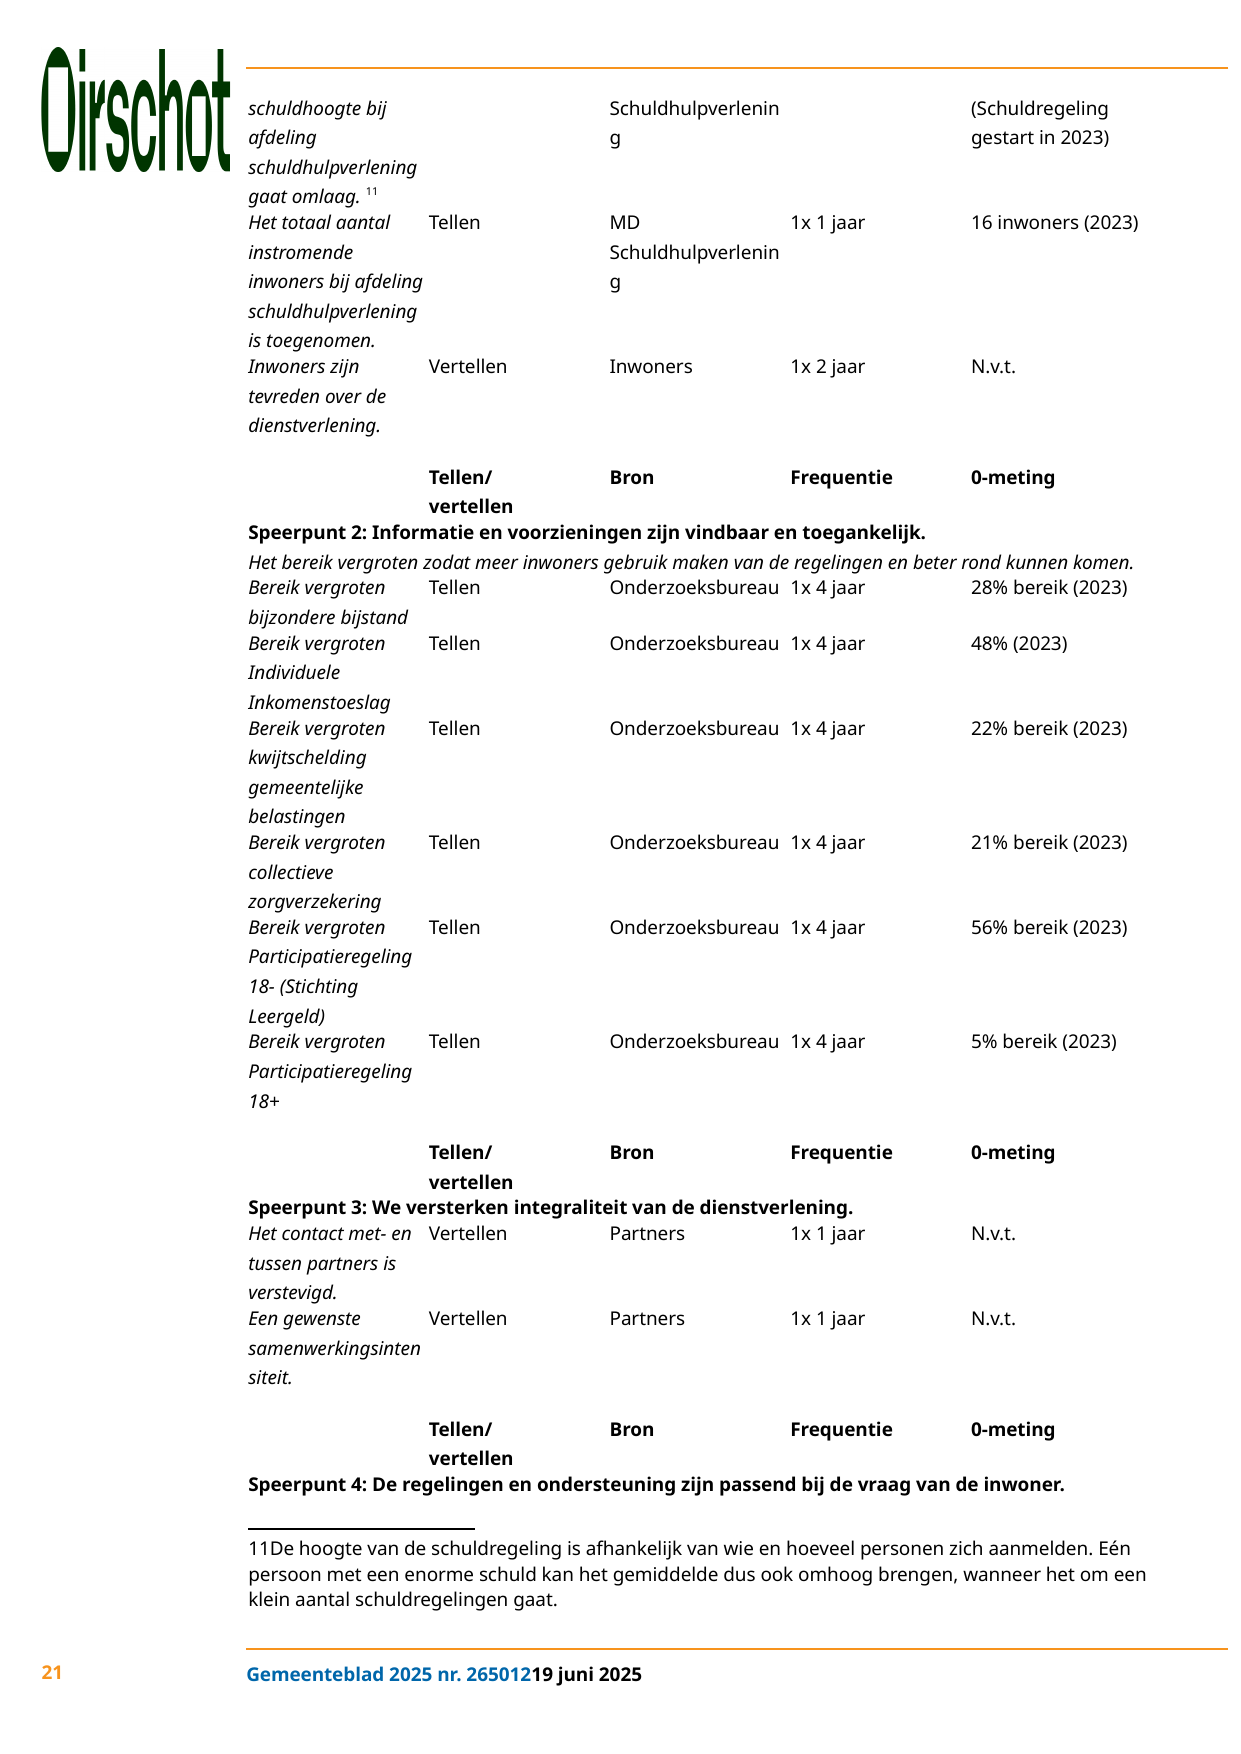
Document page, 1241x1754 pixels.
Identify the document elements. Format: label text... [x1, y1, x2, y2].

picture [41, 47, 231, 172]
table_cell Onderzoeksbureau [609, 914, 790, 1029]
table_cell 1x 1 jaar [790, 1305, 971, 1390]
table_cell (Schuldregeling gestart in 2023) [971, 95, 1152, 209]
table_cell Vertellen [429, 1220, 609, 1305]
table_cell Speerpunt 2: Informatie en voorzieningen zijn vindbaar en toegankelijk. Het bereik vergroten zodat meer inwoners gebruik maken van de regelingen en beter rond kunnen komen. [248, 519, 1152, 574]
table_cell [429, 95, 609, 209]
table_cell Vertellen [429, 1305, 609, 1390]
table_cell Tellen [429, 829, 609, 914]
table_cell Bron [609, 464, 790, 519]
table_cell Onderzoeksbureau [609, 1029, 790, 1113]
table_cell Het contact met- en tussen partners is verstevigd. [248, 1220, 429, 1305]
table_cell Onderzoeksbureau [609, 630, 790, 715]
table_cell Bron [609, 1416, 790, 1471]
table_cell Een gewenste samenwerkingsintensiteit. [248, 1305, 429, 1390]
table_cell 1x 4 jaar [790, 829, 971, 914]
table_cell 28% bereik (2023) [971, 575, 1152, 630]
table_cell 0-meting [971, 1416, 1152, 1471]
table_cell Frequentie [790, 1416, 971, 1471]
table_cell N.v.t. [971, 1220, 1152, 1305]
table_cell Onderzoeksbureau [609, 575, 790, 630]
table_cell Tellen/ vertellen [429, 1139, 609, 1194]
table_cell Bereik vergroten collectieve zorgverzekering [248, 829, 429, 914]
table_cell 1x 4 jaar [790, 575, 971, 630]
table_cell [248, 438, 1152, 464]
table_cell Bereik vergroten kwijtschelding gemeentelijke belastingen [248, 715, 429, 829]
table_cell MD Schuldhulpverlening [609, 209, 790, 353]
table_cell 1x 1 jaar [790, 1220, 971, 1305]
table_cell Tellen [429, 209, 609, 353]
table_cell Speerpunt 3: We versterken integraliteit van de dienstverlening. [248, 1195, 1152, 1220]
table_cell Onderzoeksbureau [609, 715, 790, 829]
table_cell [248, 464, 429, 519]
table_cell 0-meting [971, 464, 1152, 519]
table_cell 1x 4 jaar [790, 1029, 971, 1113]
table_cell Schuldhulpverlening [609, 95, 790, 209]
table_cell 56% bereik (2023) [971, 914, 1152, 1029]
table_cell [248, 1114, 1152, 1139]
table_cell Bereik vergroten Participatieregeling 18+ [248, 1029, 429, 1113]
table_cell Frequentie [790, 1139, 971, 1194]
table_cell Tellen/ vertellen [429, 1416, 609, 1471]
table_cell Bereik vergroten bijzondere bijstand [248, 575, 429, 630]
table_cell N.v.t. [971, 1305, 1152, 1390]
table_cell Tellen [429, 575, 609, 630]
table_cell Partners [609, 1220, 790, 1305]
table_cell 22% bereik (2023) [971, 715, 1152, 829]
table_cell 0-meting [971, 1139, 1152, 1194]
table_cell Inwoners zijn tevreden over de dienstverlening. [248, 353, 429, 438]
table_cell 1x 4 jaar [790, 630, 971, 715]
table_cell [248, 1416, 429, 1471]
table_cell 1x 2 jaar [790, 353, 971, 438]
table_cell Frequentie [790, 464, 971, 519]
table_cell [790, 95, 971, 209]
table_cell Inwoners [609, 353, 790, 438]
table_cell [248, 1139, 429, 1194]
table_cell 1x 4 jaar [790, 715, 971, 829]
table_cell schuldhoogte bij afdeling schuldhulpverlening gaat omlaag. [248, 95, 429, 209]
table_cell Tellen [429, 630, 609, 715]
table_cell Tellen [429, 715, 609, 829]
table_cell Tellen/ vertellen [429, 464, 609, 519]
table_cell Tellen [429, 914, 609, 1029]
table_cell 21% bereik (2023) [971, 829, 1152, 914]
table_cell [248, 1390, 1152, 1416]
table_cell Bereik vergroten Participatieregeling 18- (Stichting Leergeld) [248, 914, 429, 1029]
table_cell Bron [609, 1139, 790, 1194]
table_cell Bereik vergroten Individuele Inkomenstoeslag [248, 630, 429, 715]
table_cell Vertellen [429, 353, 609, 438]
table_cell 1x 1 jaar [790, 209, 971, 353]
table_cell 48% (2023) [971, 630, 1152, 715]
table_cell 1x 4 jaar [790, 914, 971, 1029]
table_cell Speerpunt 4: De regelingen en ondersteuning zijn passend bij de vraag van de inwoner. [248, 1471, 1152, 1497]
table_cell 16 inwoners (2023) [971, 209, 1152, 353]
table_cell N.v.t. [971, 353, 1152, 438]
table_cell 5% bereik (2023) [971, 1029, 1152, 1113]
table_cell Onderzoeksbureau [609, 829, 790, 914]
table_cell Het totaal aantal instromende inwoners bij afdeling schuldhulpverlening is toegenomen. [248, 209, 429, 353]
table_cell Partners [609, 1305, 790, 1390]
table_cell Tellen [429, 1029, 609, 1113]
